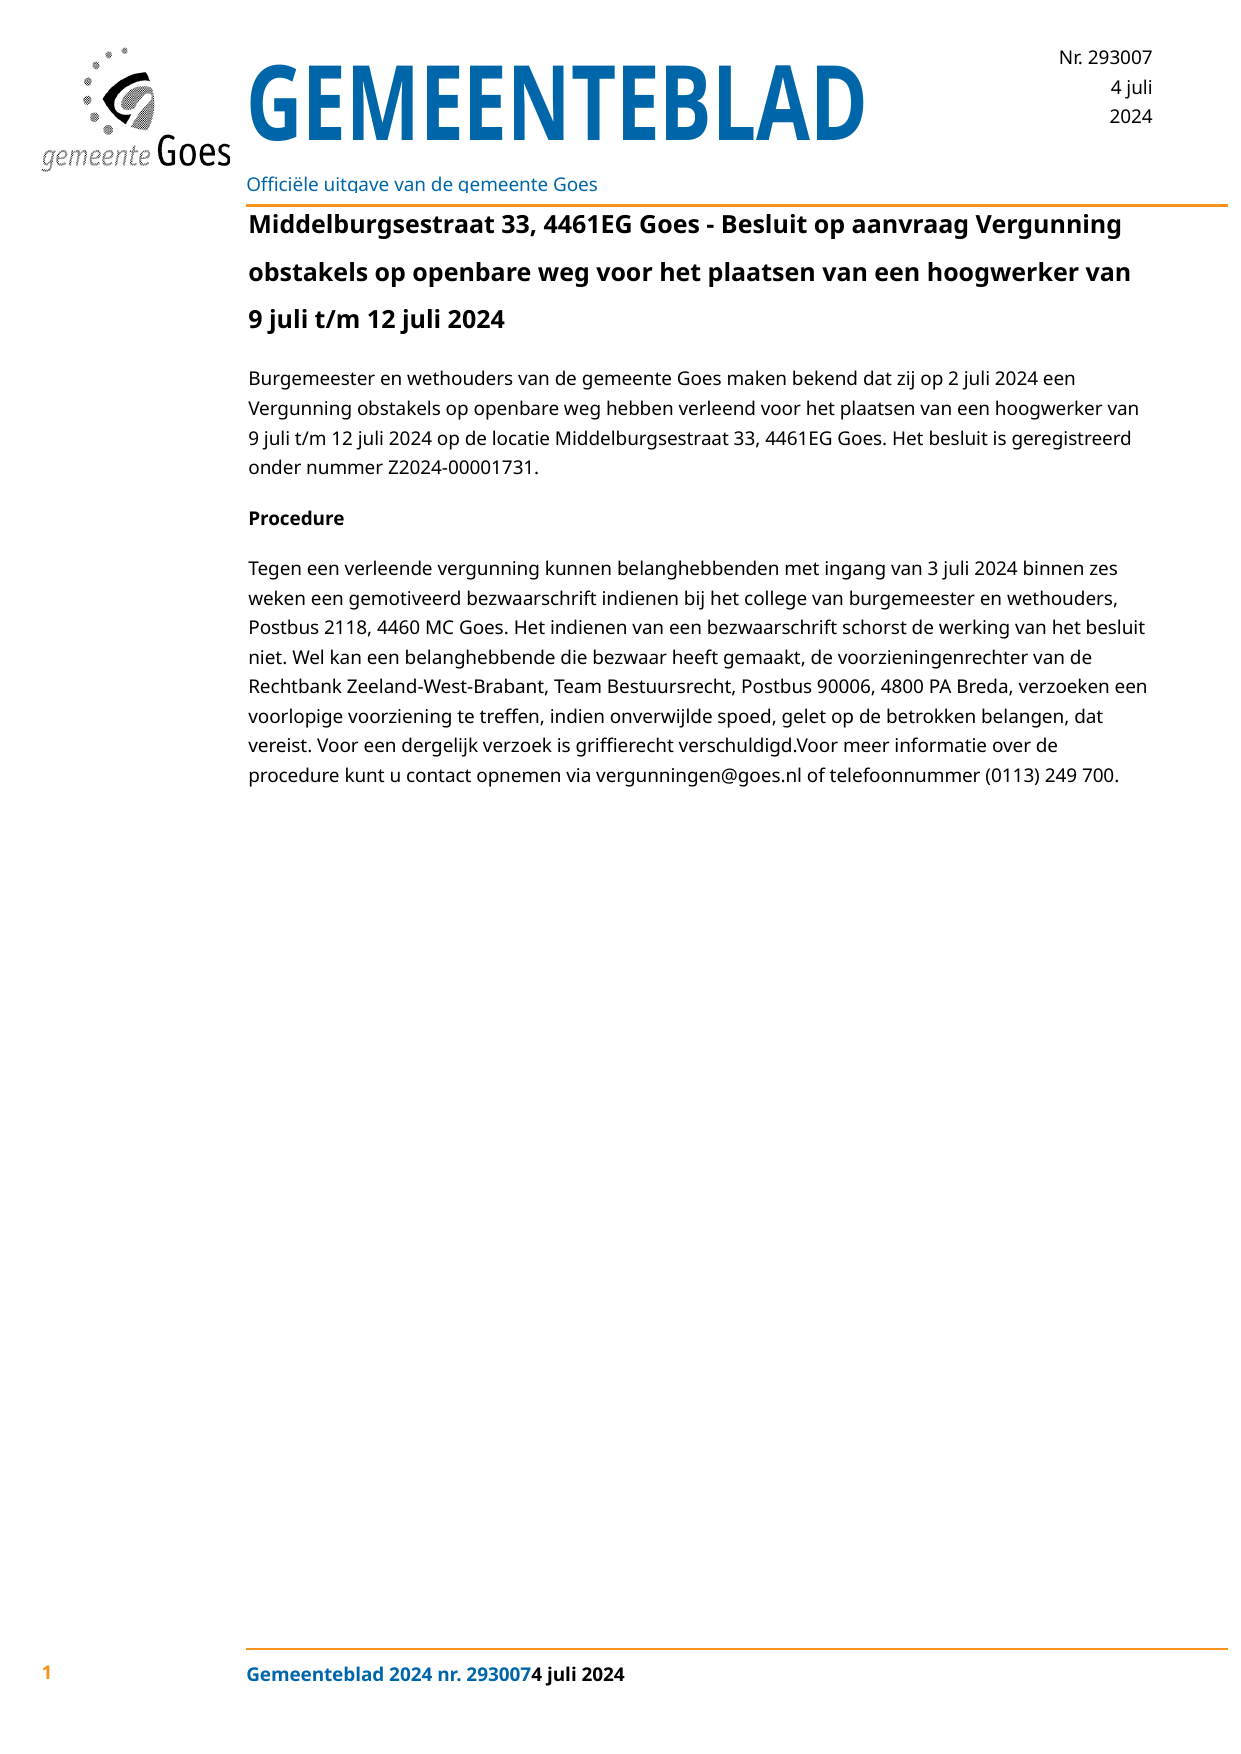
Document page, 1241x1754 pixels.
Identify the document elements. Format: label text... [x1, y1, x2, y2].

text Burgemeester en wethouders van de gemeente Goes maken bekend dat zij op 2 juli 2024 een Vergunning obstakels op openbare weg hebben verleend voor het plaatsen van een hoogwerker van 9 juli t/m 12 juli 2024 op de locatie Middelburgsestraat 33, 4461EG Goes. Het besluit is geregistreerd onder nummer Z2024-00001731. [248, 366, 1152, 480]
text Tegen een verleende vergunning kunnen belanghebbenden met ingang van 3 juli 2024 binnen zes weken een gemotiveerd bezwaarschrift indienen bij het college van burgemeester en wethouders, Postbus 2118, 4460 MC Goes. Het indienen van een bezwaarschrift schorst de werking van het besluit niet. Wel kan een belanghebbende die bezwaar heeft gemaakt, de voorzieningenrechter van de Rechtbank Zeeland-West-Brabant, Team Bestuursrecht, Postbus 90006, 4800 PA Breda, verzoeken een voorlopige voorziening te treffen, indien onverwijlde spoed, gelet op de betrokken belangen, dat vereist. Voor een dergelijk verzoek is griffierecht verschuldigd.Voor meer informatie over de procedure kunt u contact opnemen via vergunningen@goes.nl of telefoonnummer (0113) 249 700. [248, 555, 1152, 788]
picture [41, 47, 231, 172]
text Procedure [248, 505, 1152, 530]
text Middelburgsestraat 33, 4461EG Goes - Besluit op aanvraag Vergunning obstakels op openbare weg voor het plaatsen van een hoogwerker van 9 juli t/m 12 juli 2024 [248, 207, 1152, 336]
